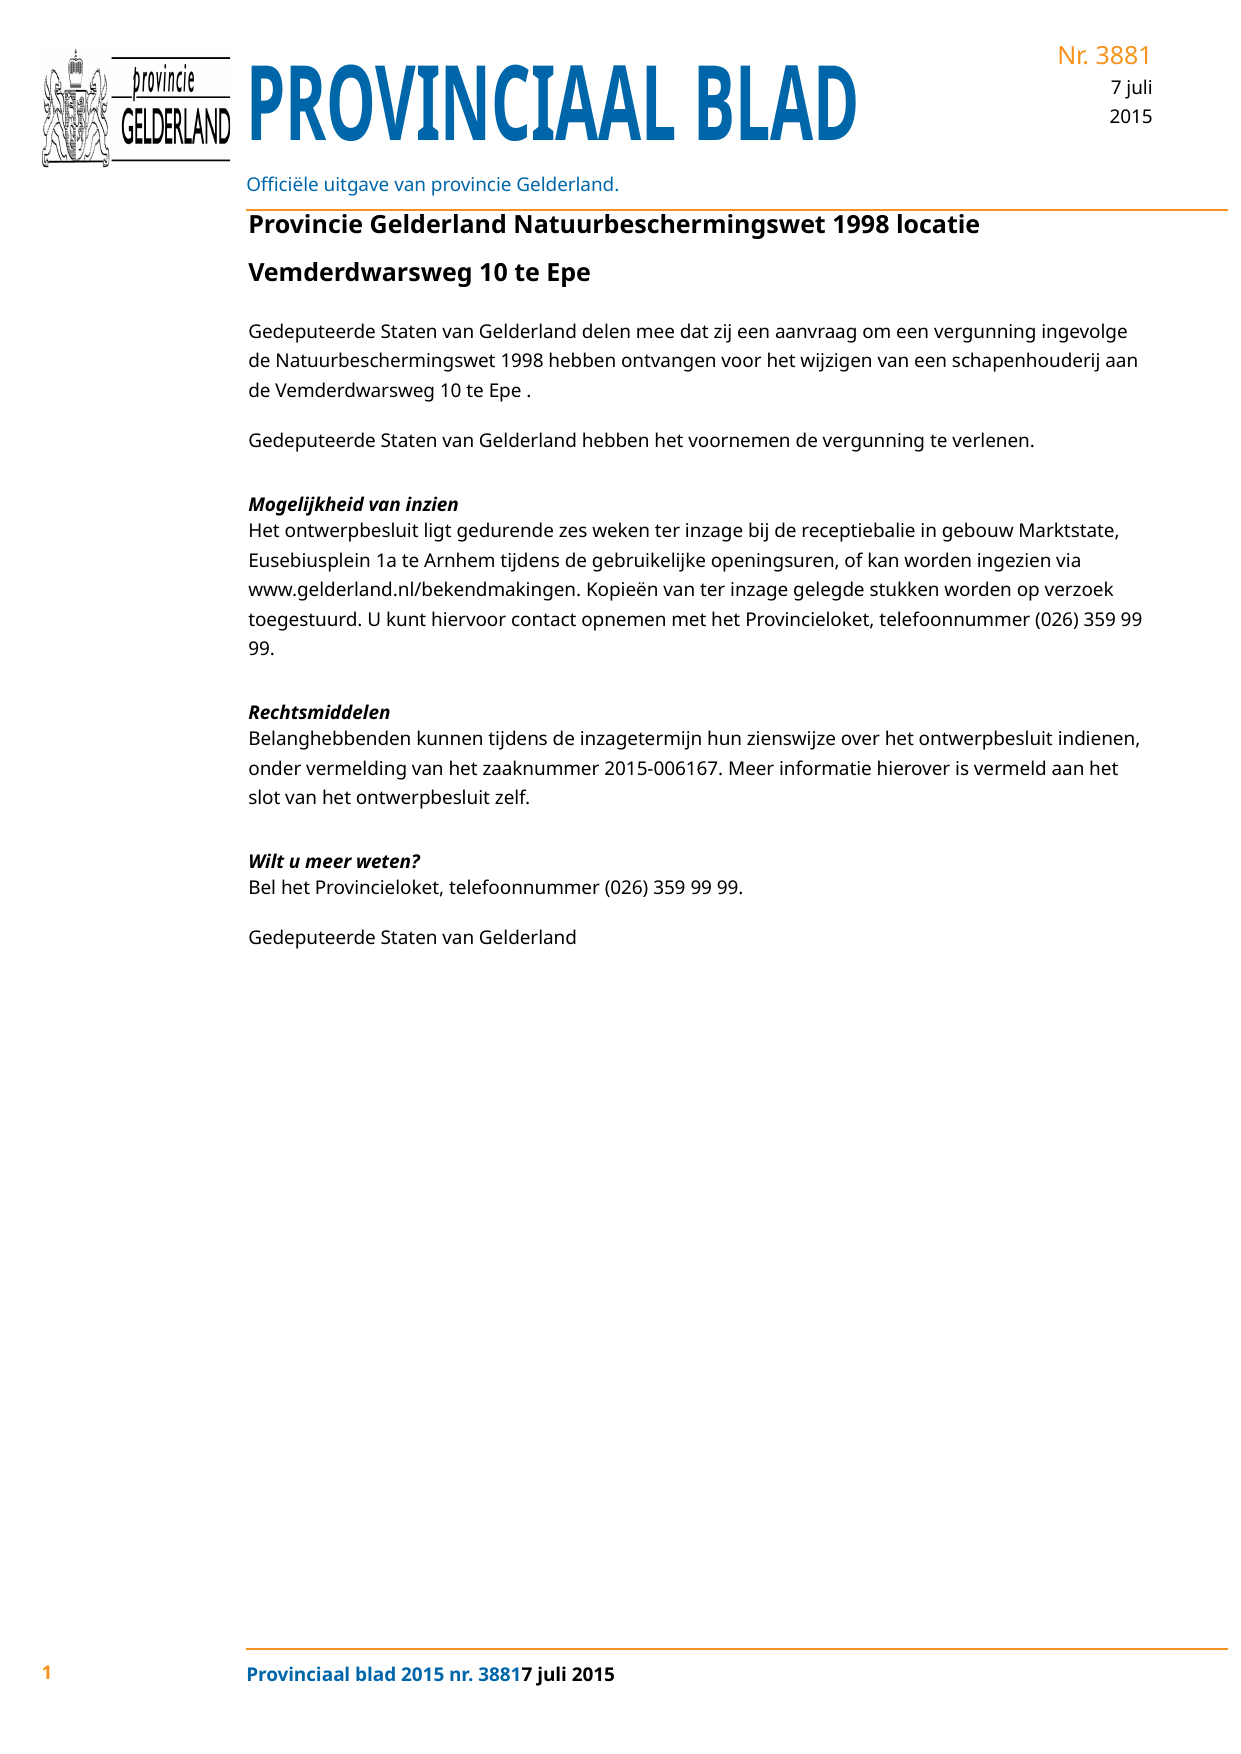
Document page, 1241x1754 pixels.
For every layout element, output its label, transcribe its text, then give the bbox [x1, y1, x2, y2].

text Provincie Gelderland Natuurbeschermingswet 1998 locatie Vemderdwarsweg 10 te Epe [248, 211, 1152, 288]
text Bel het Provincieloket, telefoonnummer (026) 359 99 99. [248, 874, 1152, 900]
text Belanghebbenden kunnen tijdens de inzagetermijn hun zienswijze over het ontwerpbesluit indienen, onder vermelding van het zaaknummer 2015-006167. Meer informatie hierover is vermeld aan het slot van het ontwerpbesluit zelf. [248, 725, 1152, 810]
text Gedeputeerde Staten van Gelderland delen mee dat zij een aanvraag om een vergunning ingevolge de Natuurbeschermingswet 1998 hebben ontvangen voor het wijzigen van een schapenhouderij aan de Vemderdwarsweg 10 te Epe . [248, 318, 1152, 403]
text Gedeputeerde Staten van Gelderland [248, 924, 1152, 950]
picture [41, 47, 231, 172]
text Mogelijkheid van inzien [248, 491, 1152, 517]
text Wilt u meer weten? [248, 848, 1152, 874]
text Gedeputeerde Staten van Gelderland hebben het voornemen de vergunning te verlenen. [248, 427, 1152, 453]
text Rechtsmiddelen [248, 699, 1152, 725]
text Het ontwerpbesluit ligt gedurende zes weken ter inzage bij de receptiebalie in gebouw Marktstate, Eusebiusplein 1a te Arnhem tijdens de gebruikelijke openingsuren, of kan worden ingezien via www.gelderland.nl/bekendmakingen. Kopieën van ter inzage gelegde stukken worden op verzoek toegestuurd. U kunt hiervoor contact opnemen met het Provincieloket, telefoonnummer (026) 359 99 99. [248, 517, 1152, 661]
